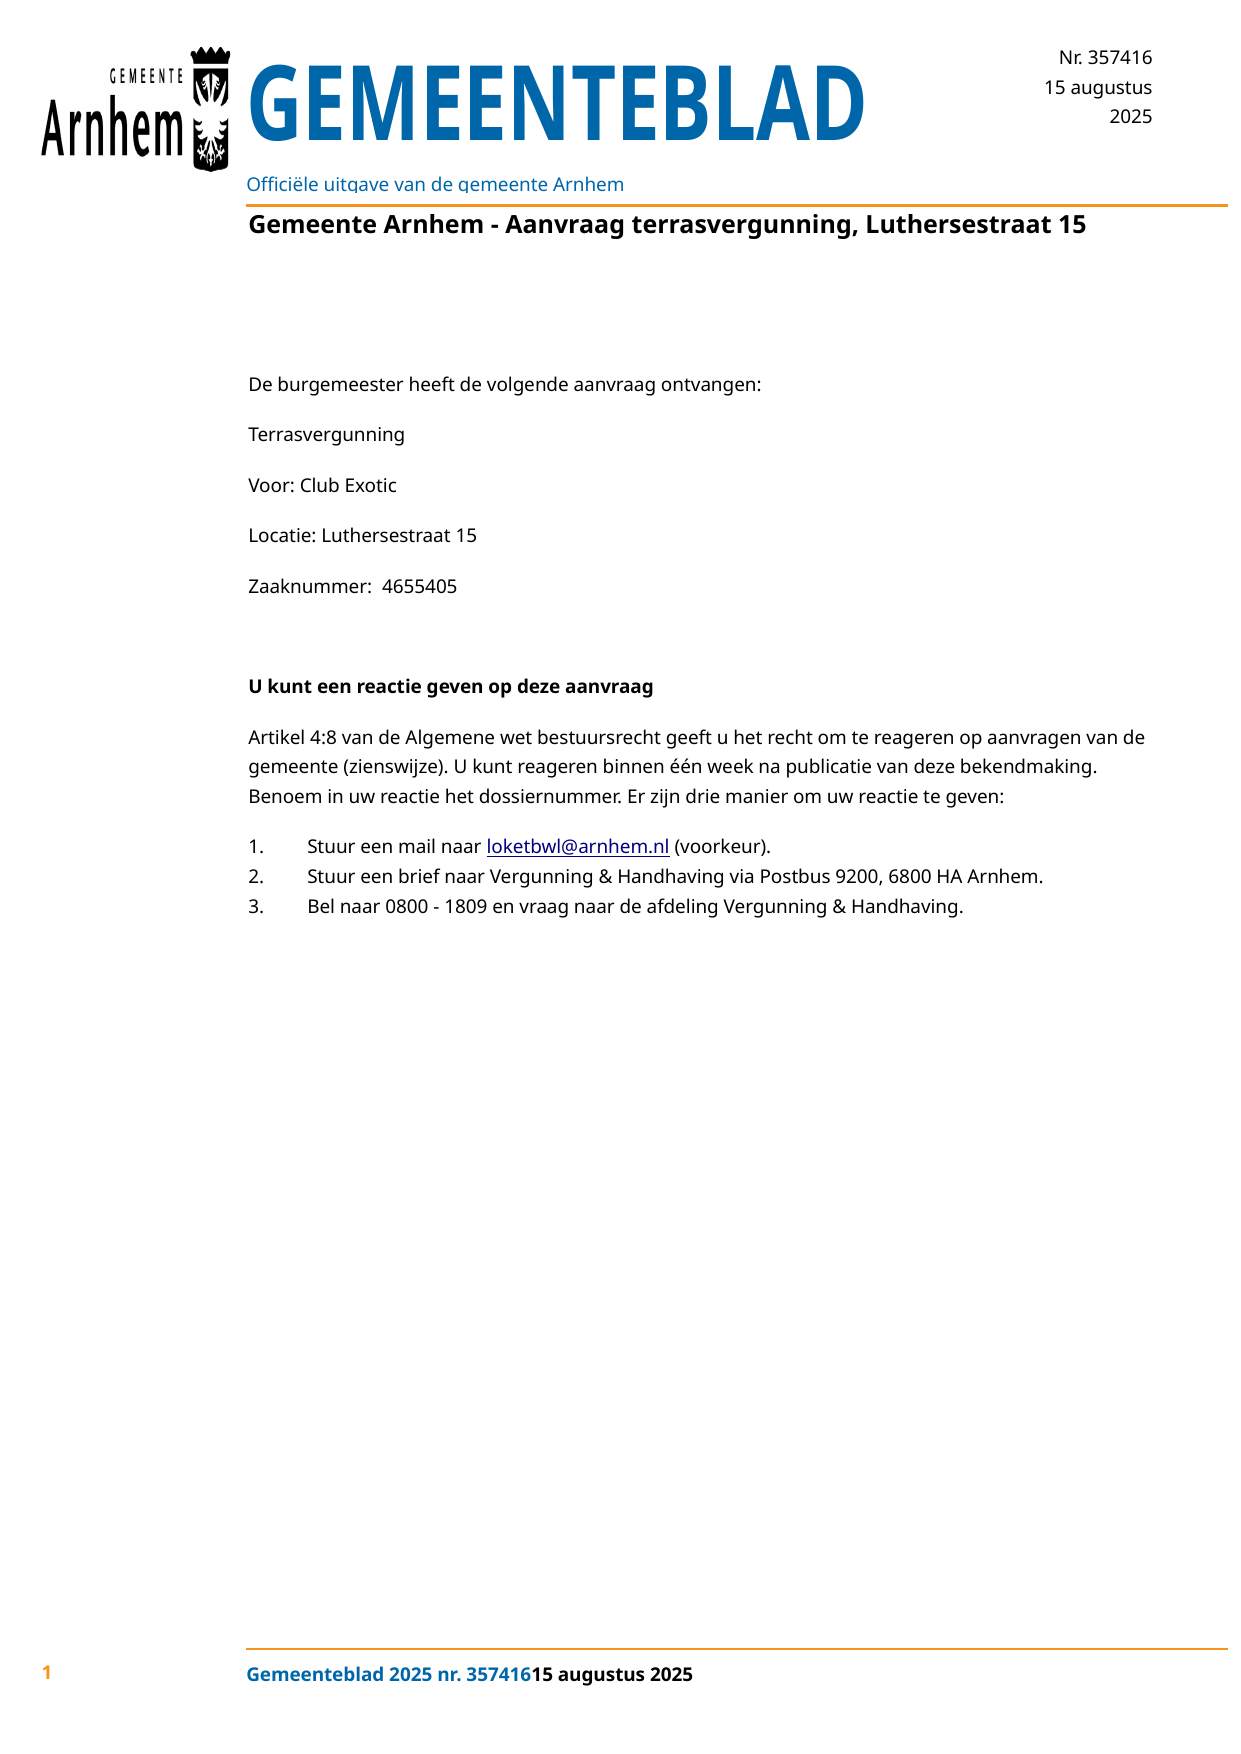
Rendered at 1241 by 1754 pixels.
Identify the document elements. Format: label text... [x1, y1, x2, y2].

text Voor: Club Exotic [248, 472, 1152, 498]
list Stuur een brief naar Vergunning & Handhaving via Postbus 9200, 6800 HA Arnhem. [248, 863, 1152, 889]
text De burgemeester heeft de volgende aanvraag ontvangen: [248, 371, 1152, 397]
list Bel naar 0800 - 1809 en vraag naar de afdeling Vergunning & Handhaving. [248, 893, 1152, 918]
text U kunt een reactie geven op deze aanvraag [248, 674, 1152, 699]
text Artikel 4:8 van de Algemene wet bestuursrecht geeft u het recht om te reageren op aanvragen van de gemeente (zienswijze). U kunt reageren binnen één week na publicatie van deze bekendmaking. Benoem in uw reactie het dossiernummer. Er zijn drie manier om uw reactie te geven: [248, 724, 1152, 809]
text Gemeente Arnhem - Aanvraag terrasvergunning, Luthersestraat 15 [248, 207, 1152, 241]
text Zaaknummer: 4655405 [248, 573, 1152, 598]
list Stuur een mail naar loketbwl@arnhem.nl (voorkeur). [248, 834, 1152, 859]
picture [41, 47, 231, 172]
text Locatie: Luthersestraat 15 [248, 522, 1152, 548]
text Terrasvergunning [248, 422, 1152, 447]
